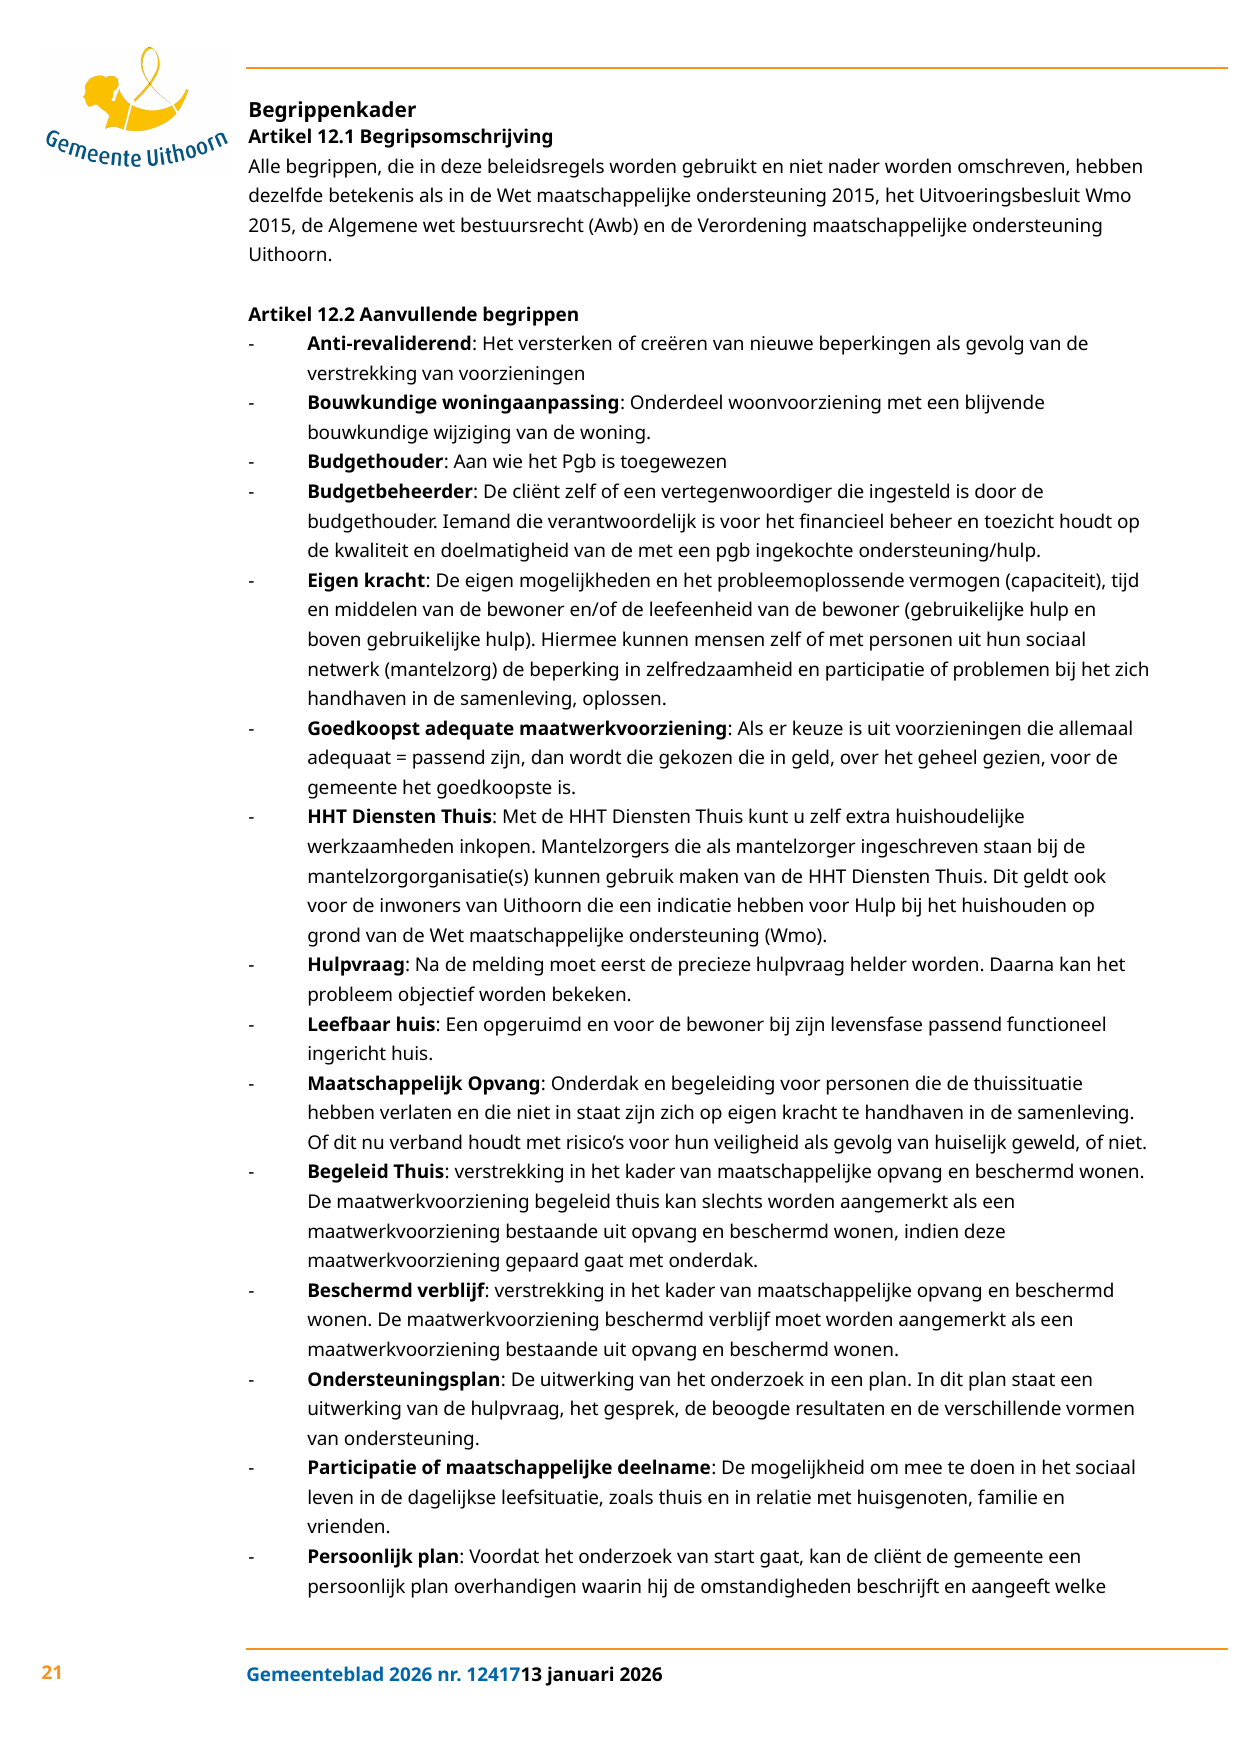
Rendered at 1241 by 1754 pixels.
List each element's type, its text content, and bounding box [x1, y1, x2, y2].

text Artikel 12.2 Aanvullende begrippen [248, 301, 1152, 327]
list Begeleid Thuis: verstrekking in het kader van maatschappelijke opvang en beschermd wonen. De maatwerkvoorziening begeleid thuis kan slechts worden aangemerkt als een maatwerkvoorziening bestaande uit opvang en beschermd wonen, indien deze maatwerkvoorziening gepaard gaat met onderdak. [248, 1159, 1152, 1273]
list Eigen kracht: De eigen mogelijkheden en het probleemoplossende vermogen (capaciteit), tijd en middelen van de bewoner en/of de leefeenheid van de bewoner (gebruikelijke hulp en boven gebruikelijke hulp). Hiermee kunnen mensen zelf of met personen uit hun sociaal netwerk (mantelzorg) de beperking in zelfredzaamheid en participatie of problemen bij het zich handhaven in de samenleving, oplossen. [248, 567, 1152, 711]
list Leefbaar huis: Een opgeruimd en voor de bewoner bij zijn levensfase passend functioneel ingericht huis. [248, 1011, 1152, 1066]
list Maatschappelijk Opvang: Onderdak en begeleiding voor personen die de thuissituatie hebben verlaten en die niet in staat zijn zich op eigen kracht te handhaven in de samenleving. Of dit nu verband houdt met risico’s voor hun veiligheid als gevolg van huiselijk geweld, of niet. [248, 1070, 1152, 1155]
list Hulpvraag: Na de melding moet eerst de precieze hulpvraag helder worden. Daarna kan het probleem objectief worden bekeken. [248, 952, 1152, 1007]
list Budgethouder: Aan wie het Pgb is toegewezen [248, 449, 1152, 474]
text Alle begrippen, die in deze beleidsregels worden gebruikt en niet nader worden omschreven, hebben dezelfde betekenis als in de Wet maatschappelijke ondersteuning 2015, het Uitvoeringsbesluit Wmo 2015, de Algemene wet bestuursrecht (Awb) en de Verordening maatschappelijke ondersteuning Uithoorn. [248, 153, 1152, 267]
list Persoonlijk plan: Voordat het onderzoek van start gaat, kan de cliënt de gemeente een persoonlijk plan overhandigen waarin hij de omstandigheden beschrijft en aangeeft welke [248, 1543, 1152, 1599]
list Goedkoopst adequate maatwerkvoorziening: Als er keuze is uit voorzieningen die allemaal adequaat = passend zijn, dan wordt die gekozen die in geld, over het geheel gezien, voor de gemeente het goedkoopste is. [248, 715, 1152, 800]
picture [41, 47, 231, 172]
list Ondersteuningsplan: De uitwerking van het onderzoek in een plan. In dit plan staat een uitwerking van de hulpvraag, het gesprek, de beoogde resultaten en de verschillende vormen van ondersteuning. [248, 1366, 1152, 1451]
list Participatie of maatschappelijke deelname: De mogelijkheid om mee te doen in het sociaal leven in de dagelijkse leefsituatie, zoals thuis en in relatie met huisgenoten, familie en vrienden. [248, 1454, 1152, 1539]
list HHT Diensten Thuis: Met de HHT Diensten Thuis kunt u zelf extra huishoudelijke werkzaamheden inkopen. Mantelzorgers die als mantelzorger ingeschreven staan bij de mantelzorgorganisatie(s) kunnen gebruik maken van de HHT Diensten Thuis. Dit geldt ook voor de inwoners van Uithoorn die een indicatie hebben voor Hulp bij het huishouden op grond van de Wet maatschappelijke ondersteuning (Wmo). [248, 804, 1152, 948]
text Artikel 12.1 Begripsomschrijving [248, 123, 1152, 149]
list Anti-revaliderend: Het versterken of creëren van nieuwe beperkingen als gevolg van de verstrekking van voorzieningen [248, 330, 1152, 386]
list Beschermd verblijf: verstrekking in het kader van maatschappelijke opvang en beschermd wonen. De maatwerkvoorziening beschermd verblijf moet worden aangemerkt als een maatwerkvoorziening bestaande uit opvang en beschermd wonen. [248, 1277, 1152, 1362]
text Begrippenkader [248, 95, 1152, 123]
list Bouwkundige woningaanpassing: Onderdeel woonvoorziening met een blijvende bouwkundige wijziging van de woning. [248, 389, 1152, 445]
list Budgetbeheerder: De cliënt zelf of een vertegenwoordiger die ingesteld is door de budgethouder. Iemand die verantwoordelijk is voor het financieel beheer en toezicht houdt op de kwaliteit en doelmatigheid van de met een pgb ingekochte ondersteuning/hulp. [248, 478, 1152, 563]
